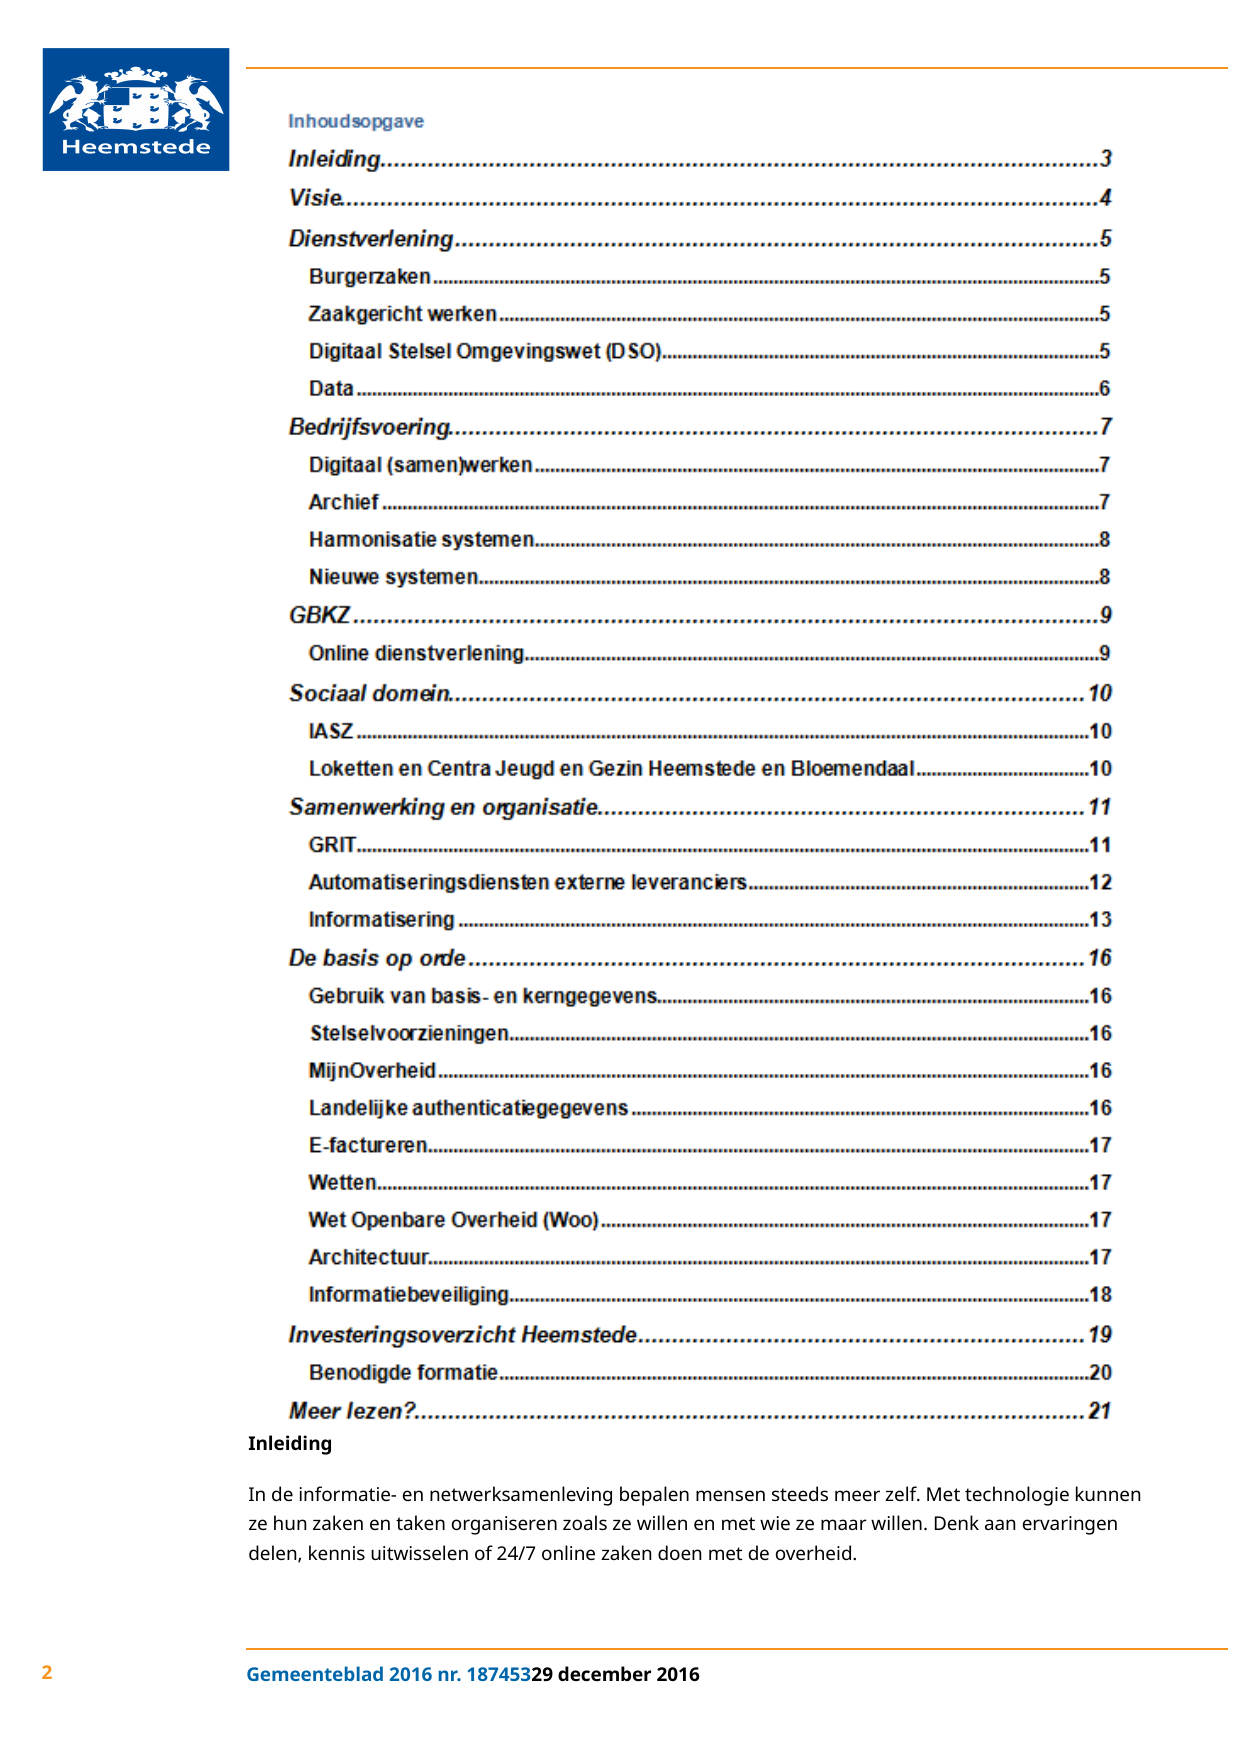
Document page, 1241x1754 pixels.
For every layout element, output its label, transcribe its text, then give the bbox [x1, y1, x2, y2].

text Inleiding [248, 1431, 1152, 1456]
picture [41, 47, 231, 172]
picture [248, 94, 1152, 1431]
text In de informatie- en netwerksamenleving bepalen mensen steeds meer zelf. Met technologie kunnen ze hun zaken en taken organiseren zoals ze willen en met wie ze maar willen. Denk aan ervaringen delen, kennis uitwisselen of 24/7 online zaken doen met de overheid. [248, 1481, 1152, 1566]
